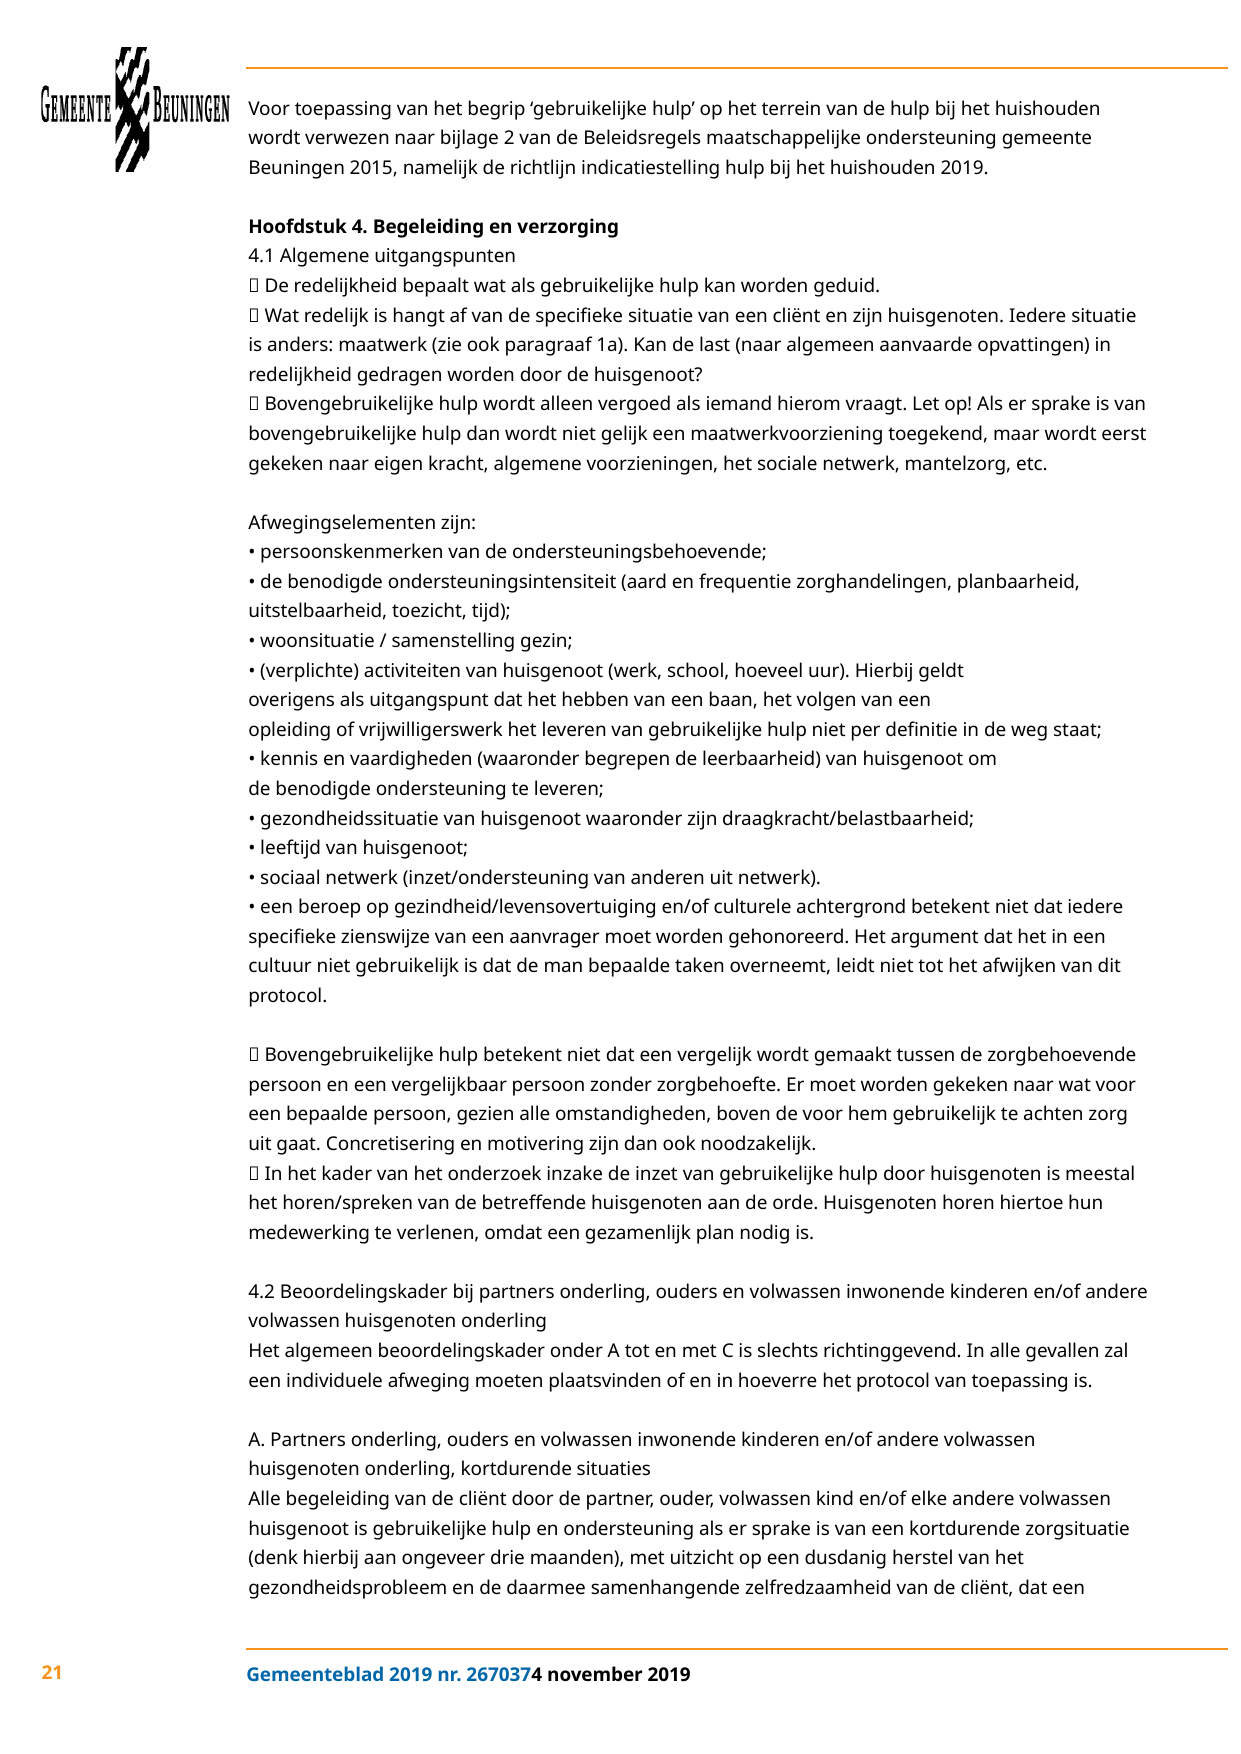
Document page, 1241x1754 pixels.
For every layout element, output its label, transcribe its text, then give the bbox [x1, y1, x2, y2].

text A. Partners onderling, ouders en volwassen inwonende kinderen en/of andere volwassen huisgenoten onderling, kortdurende situaties [248, 1426, 1152, 1481]
text • sociaal netwerk (inzet/ondersteuning van anderen uit netwerk). [248, 864, 1152, 890]
text opleiding of vrijwilligerswerk het leveren van gebruikelijke hulp niet per definitie in de weg staat; [248, 716, 1152, 742]
text Hoofdstuk 4. Begeleiding en verzorging [248, 213, 1152, 239]
text • een beroep op gezindheid/levensovertuiging en/of culturele achtergrond betekent niet dat iedere specifieke zienswijze van een aanvrager moet worden gehonoreerd. Het argument dat het in een cultuur niet gebruikelijk is dat de man bepaalde taken overneemt, leidt niet tot het afwijken van dit protocol. [248, 893, 1152, 1008]
text • gezondheidssituatie van huisgenoot waaronder zijn draagkracht/belastbaarheid; [248, 805, 1152, 831]
text Het algemeen beoordelingskader onder A tot en met C is slechts richtinggevend. In alle gevallen zal een individuele afweging moeten plaatsvinden of en in hoeverre het protocol van toepassing is. [248, 1337, 1152, 1393]
text • de benodigde ondersteuningsintensiteit (aard en frequentie zorghandelingen, planbaarheid, uitstelbaarheid, toezicht, tijd); [248, 568, 1152, 623]
text  Bovengebruikelijke hulp wordt alleen vergoed als iemand hierom vraagt. Let op! Als er sprake is van bovengebruikelijke hulp dan wordt niet gelijk een maatwerkvoorziening toegekend, maar wordt eerst gekeken naar eigen kracht, algemene voorzieningen, het sociale netwerk, mantelzorg, etc. [248, 391, 1152, 476]
text • kennis en vaardigheden (waaronder begrepen de leerbaarheid) van huisgenoot om [248, 746, 1152, 771]
text 4.2 Beoordelingskader bij partners onderling, ouders en volwassen inwonende kinderen en/of andere volwassen huisgenoten onderling [248, 1278, 1152, 1333]
text Afwegingselementen zijn: [248, 509, 1152, 535]
text • (verplichte) activiteiten van huisgenoot (werk, school, hoeveel uur). Hierbij geldt [248, 657, 1152, 683]
text  Wat redelijk is hangt af van de specifieke situatie van een cliënt en zijn huisgenoten. Iedere situatie is anders: maatwerk (zie ook paragraaf 1a). Kan de last (naar algemeen aanvaarde opvattingen) in redelijkheid gedragen worden door de huisgenoot? [248, 302, 1152, 387]
text • persoonskenmerken van de ondersteuningsbehoevende; [248, 538, 1152, 564]
text 4.1 Algemene uitgangspunten [248, 243, 1152, 268]
text • leeftijd van huisgenoot; [248, 834, 1152, 860]
text  In het kader van het onderzoek inzake de inzet van gebruikelijke hulp door huisgenoten is meestal het horen/spreken van de betreffende huisgenoten aan de orde. Huisgenoten horen hiertoe hun medewerking te verlenen, omdat een gezamenlijk plan nodig is. [248, 1160, 1152, 1245]
text overigens als uitgangspunt dat het hebben van een baan, het volgen van een [248, 686, 1152, 712]
text Voor toepassing van het begrip ‘gebruikelijke hulp’ op het terrein van de hulp bij het huishouden wordt verwezen naar bijlage 2 van de Beleidsregels maatschappelijke ondersteuning gemeente Beuningen 2015, namelijk de richtlijn indicatiestelling hulp bij het huishouden 2019. [248, 95, 1152, 180]
text  Bovengebruikelijke hulp betekent niet dat een vergelijk wordt gemaakt tussen de zorgbehoevende persoon en een vergelijkbaar persoon zonder zorgbehoefte. Er moet worden gekeken naar wat voor een bepaalde persoon, gezien alle omstandigheden, boven de voor hem gebruikelijk te achten zorg uit gaat. Concretisering en motivering zijn dan ook noodzakelijk. [248, 1041, 1152, 1156]
picture [41, 47, 231, 172]
text  De redelijkheid bepaalt wat als gebruikelijke hulp kan worden geduid. [248, 272, 1152, 298]
text Alle begeleiding van de cliënt door de partner, ouder, volwassen kind en/of elke andere volwassen huisgenoot is gebruikelijke hulp en ondersteuning als er sprake is van een kortdurende zorgsituatie (denk hierbij aan ongeveer drie maanden), met uitzicht op een dusdanig herstel van het gezondheidsprobleem en de daarmee samenhangende zelfredzaamheid van de cliënt, dat een [248, 1485, 1152, 1600]
text de benodigde ondersteuning te leveren; [248, 775, 1152, 801]
text • woonsituatie / samenstelling gezin; [248, 627, 1152, 653]
